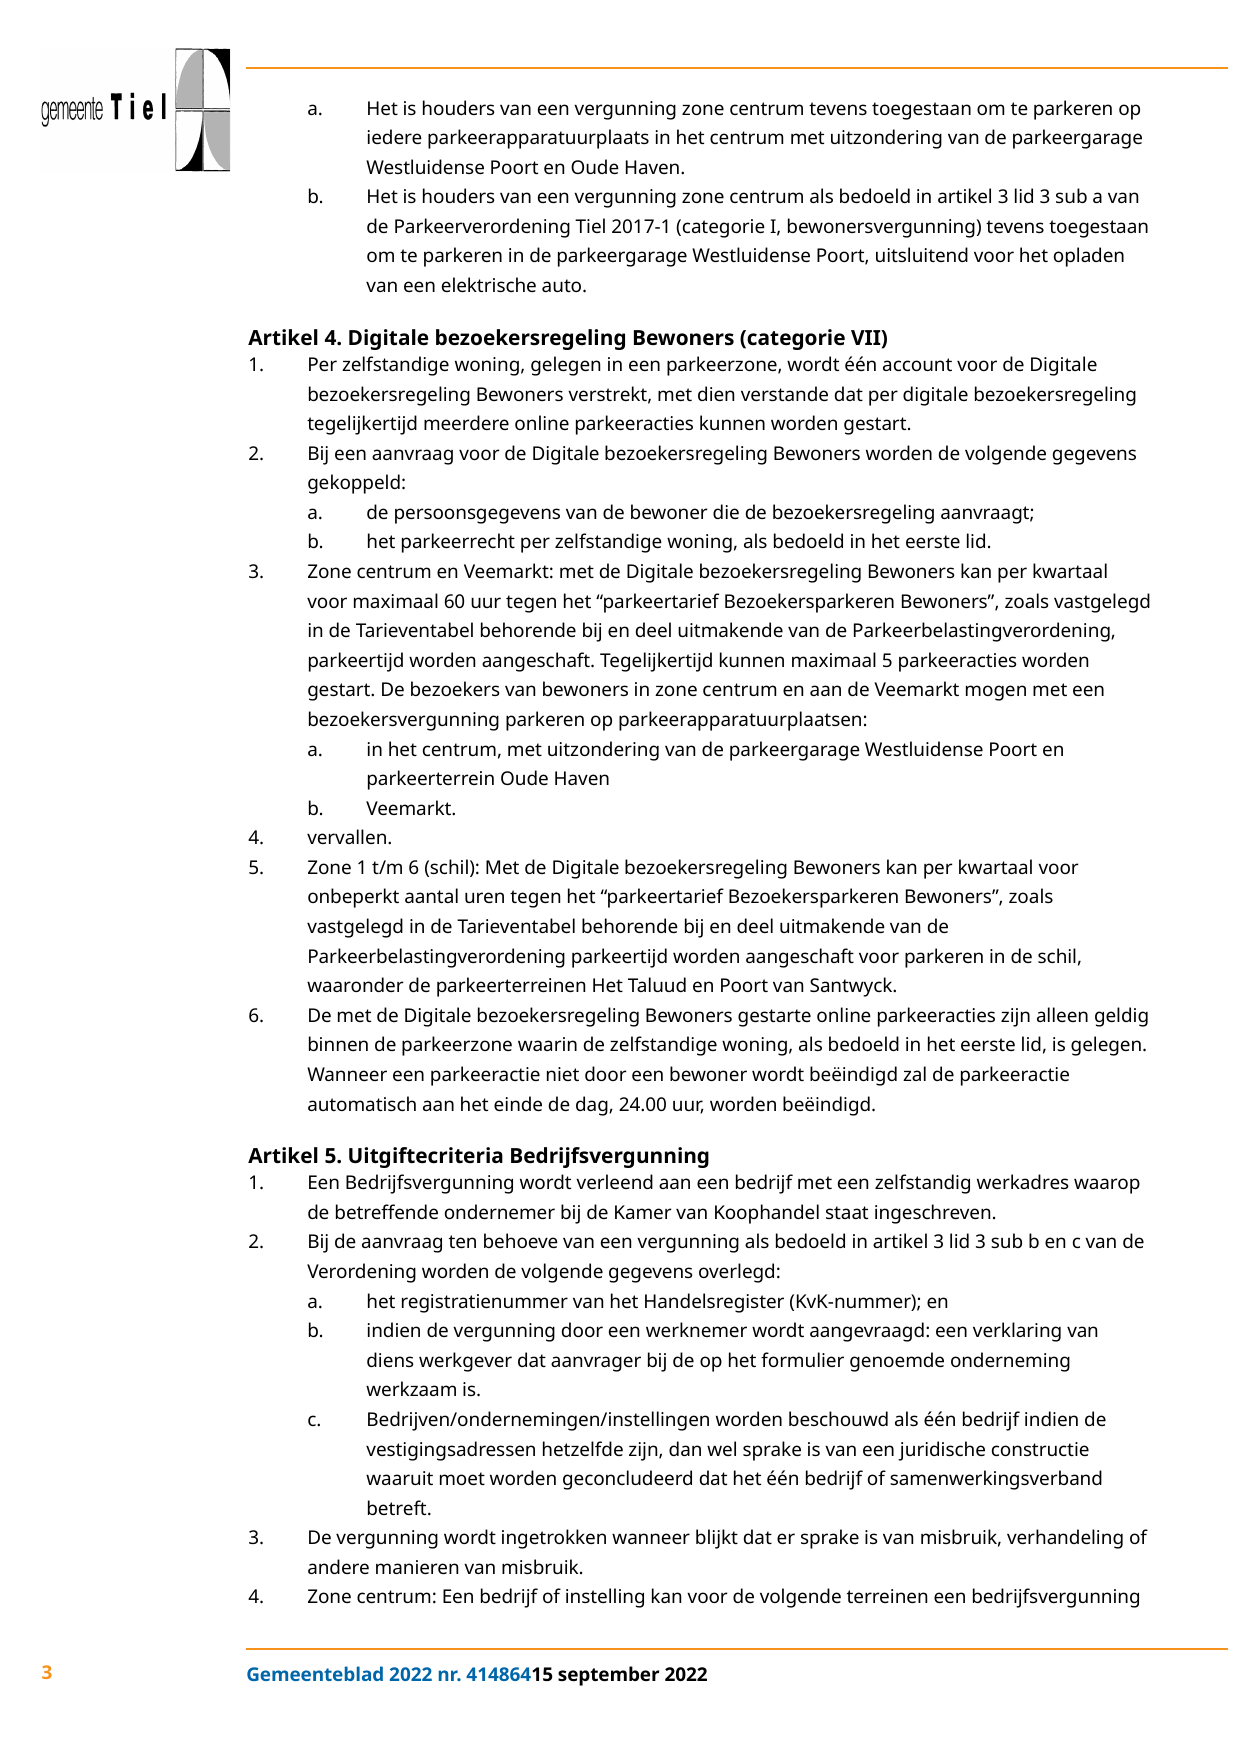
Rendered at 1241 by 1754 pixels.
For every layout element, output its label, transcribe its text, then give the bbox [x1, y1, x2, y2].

list Het is houders van een vergunning zone centrum als bedoeld in artikel 3 lid 3 sub a van de Parkeerverordening Tiel 2017-1 (categorie I, bewonersvergunning) tevens toegestaan om te parkeren in de parkeergarage Westluidense Poort, uitsluitend voor het opladen van een elektrische auto. [307, 183, 1152, 298]
list Het is houders van een vergunning zone centrum tevens toegestaan om te parkeren op iedere parkeerapparatuurplaats in het centrum met uitzondering van de parkeergarage Westluidense Poort en Oude Haven. [307, 95, 1152, 180]
list Bij een aanvraag voor de Digitale bezoekersregeling Bewoners worden de volgende gegevens gekoppeld: [248, 440, 1152, 495]
list Bij de aanvraag ten behoeve van een vergunning als bedoeld in artikel 3 lid 3 sub b en c van de Verordening worden de volgende gegevens overlegd: [248, 1229, 1152, 1284]
list De met de Digitale bezoekersregeling Bewoners gestarte online parkeeracties zijn alleen geldig binnen de parkeerzone waarin de zelfstandige woning, als bedoeld in het eerste lid, is gelegen. Wanneer een parkeeractie niet door een bewoner wordt beëindigd zal de parkeeractie automatisch aan het einde de dag, 24.00 uur, worden beëindigd. [248, 1002, 1152, 1116]
list het parkeerrecht per zelfstandige woning, als bedoeld in het eerste lid. [307, 529, 1152, 554]
list het registratienummer van het Handelsregister (KvK-nummer); en [307, 1288, 1152, 1314]
text Artikel 4. Digitale bezoekersregeling Bewoners (categorie VII) [248, 323, 1152, 351]
text Artikel 5. Uitgiftecriteria Bedrijfsvergunning [248, 1141, 1152, 1169]
list De vergunning wordt ingetrokken wanneer blijkt dat er sprake is van misbruik, verhandeling of andere manieren van misbruik. [248, 1524, 1152, 1580]
list de persoonsgegevens van de bewoner die de bezoekersregeling aanvraagt; [307, 499, 1152, 525]
list Zone 1 t/m 6 (schil): Met de Digitale bezoekersregeling Bewoners kan per kwartaal voor onbeperkt aantal uren tegen het “parkeertarief Bezoekersparkeren Bewoners”, zoals vastgelegd in de Tarieventabel behorende bij en deel uitmakende van de Parkeerbelastingverordening parkeertijd worden aangeschaft voor parkeren in de schil, waaronder de parkeerterreinen Het Taluud en Poort van Santwyck. [248, 854, 1152, 998]
list Zone centrum en Veemarkt: met de Digitale bezoekersregeling Bewoners kan per kwartaal voor maximaal 60 uur tegen het “parkeertarief Bezoekersparkeren Bewoners”, zoals vastgelegd in de Tarieventabel behorende bij en deel uitmakende van de Parkeerbelastingverordening, parkeertijd worden aangeschaft. Tegelijkertijd kunnen maximaal 5 parkeeracties worden gestart. De bezoekers van bewoners in zone centrum en aan de Veemarkt mogen met een bezoekersvergunning parkeren op parkeerapparatuurplaatsen: [248, 558, 1152, 732]
list vervallen. [248, 824, 1152, 850]
list Een Bedrijfsvergunning wordt verleend aan een bedrijf met een zelfstandig werkadres waarop de betreffende ondernemer bij de Kamer van Koophandel staat ingeschreven. [248, 1169, 1152, 1225]
list indien de vergunning door een werknemer wordt aangevraagd: een verklaring van diens werkgever dat aanvrager bij de op het formulier genoemde onderneming werkzaam is. [307, 1317, 1152, 1402]
list Bedrijven/ondernemingen/instellingen worden beschouwd als één bedrijf indien de vestigingsadressen hetzelfde zijn, dan wel sprake is van een juridische constructie waaruit moet worden geconcludeerd dat het één bedrijf of samenwerkingsverband betreft. [307, 1406, 1152, 1521]
picture [41, 47, 231, 172]
list in het centrum, met uitzondering van de parkeergarage Westluidense Poort en parkeerterrein Oude Haven [307, 736, 1152, 791]
list Veemarkt. [307, 795, 1152, 821]
list Zone centrum: Een bedrijf of instelling kan voor de volgende terreinen een bedrijfsvergunning [248, 1584, 1152, 1609]
list Per zelfstandige woning, gelegen in een parkeerzone, wordt één account voor de Digitale bezoekersregeling Bewoners verstrekt, met dien verstande dat per digitale bezoekersregeling tegelijkertijd meerdere online parkeeracties kunnen worden gestart. [248, 351, 1152, 436]
